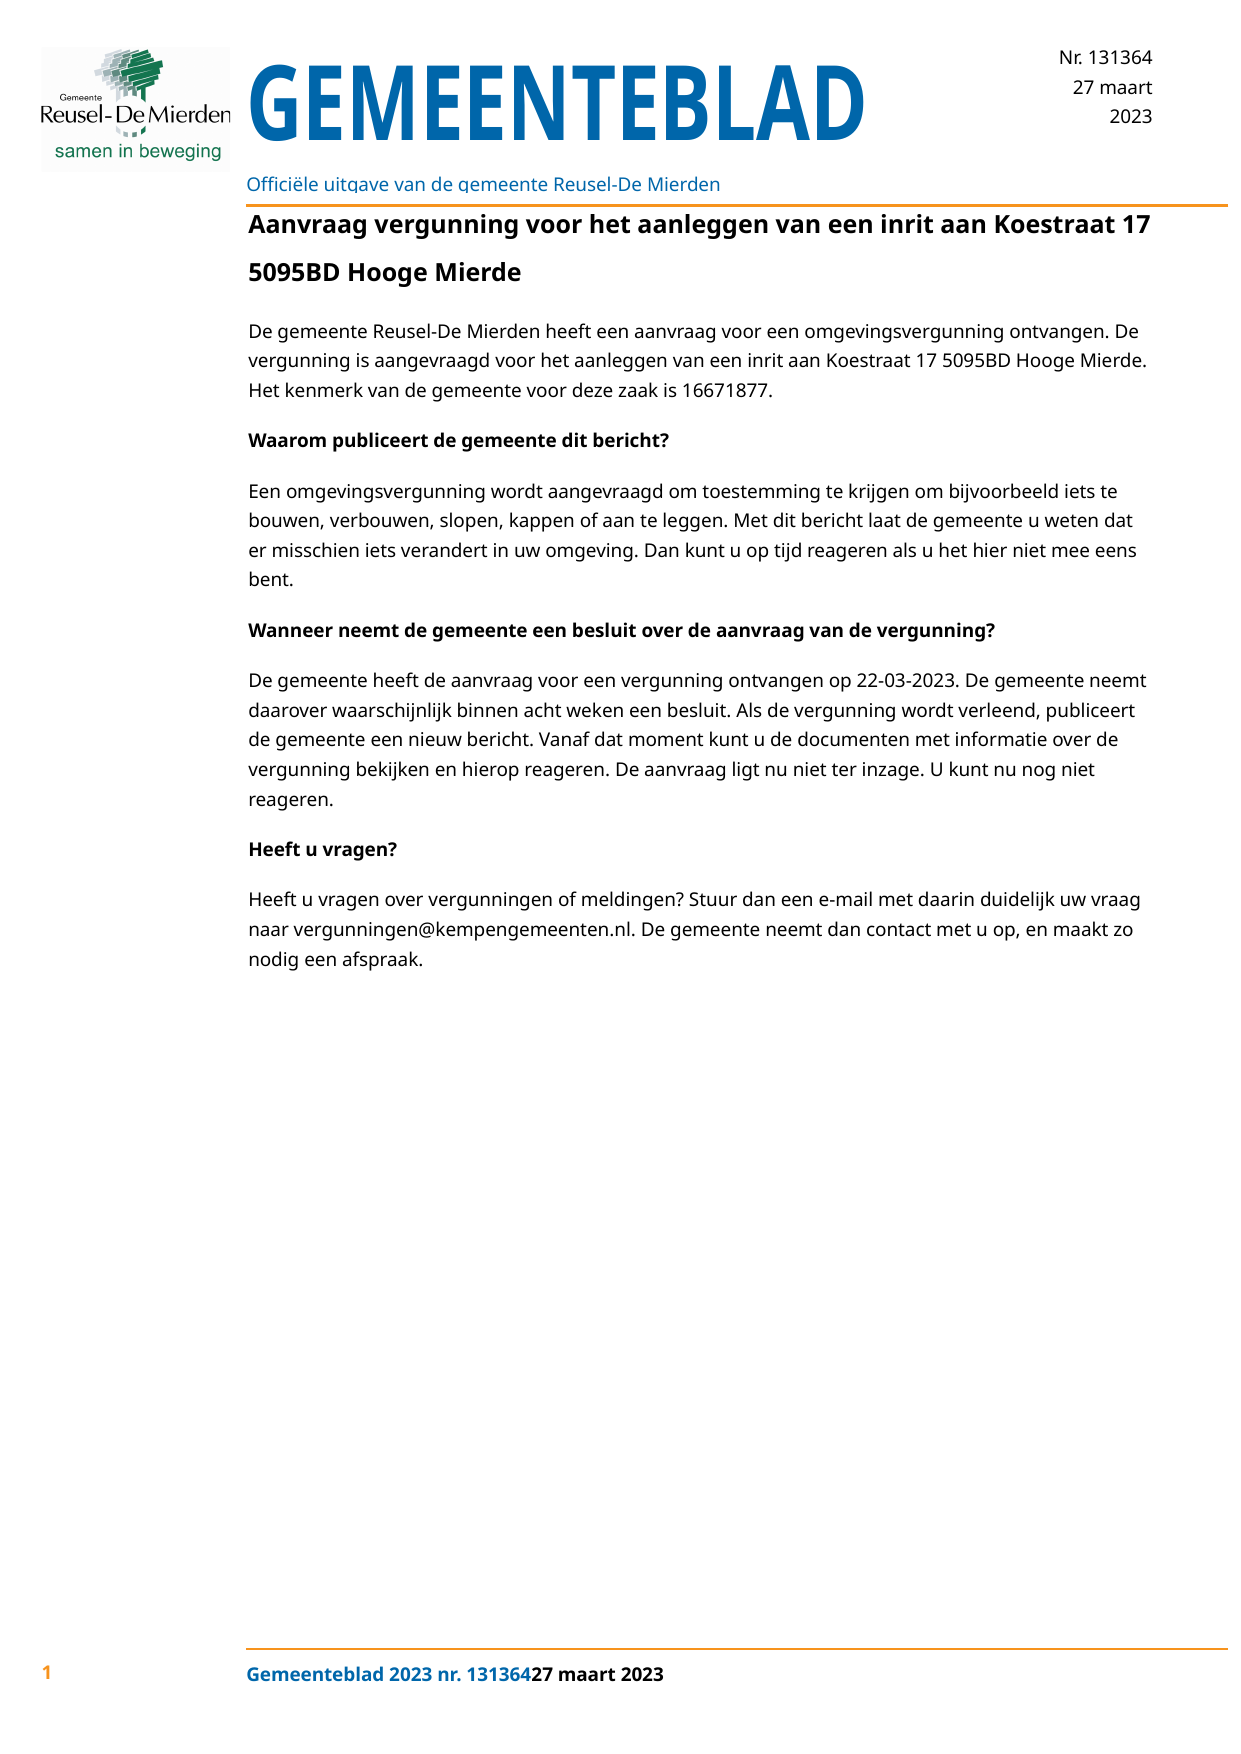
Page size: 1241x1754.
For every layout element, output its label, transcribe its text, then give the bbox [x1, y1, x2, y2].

text De gemeente Reusel-De Mierden heeft een aanvraag voor een omgevingsvergunning ontvangen. De vergunning is aangevraagd voor het aanleggen van een inrit aan Koestraat 17 5095BD Hooge Mierde. Het kenmerk van de gemeente voor deze zaak is 16671877. [248, 318, 1152, 403]
text De gemeente heeft de aanvraag voor een vergunning ontvangen op 22-03-2023. De gemeente neemt daarover waarschijnlijk binnen acht weken een besluit. Als de vergunning wordt verleend, publiceert de gemeente een nieuw bericht. Vanaf dat moment kunt u de documenten met informatie over de vergunning bekijken en hierop reageren. De aanvraag ligt nu niet ter inzage. U kunt nu nog niet reageren. [248, 667, 1152, 812]
text Heeft u vragen? [248, 836, 1152, 862]
text Waarom publiceert de gemeente dit bericht? [248, 427, 1152, 453]
picture [41, 47, 231, 172]
text Een omgevingsvergunning wordt aangevraagd om toestemming te krijgen om bijvoorbeeld iets te bouwen, verbouwen, slopen, kappen of aan te leggen. Met dit bericht laat de gemeente u weten dat er misschien iets verandert in uw omgeving. Dan kunt u op tijd reageren als u het hier niet mee eens bent. [248, 478, 1152, 592]
text Wanneer neemt de gemeente een besluit over de aanvraag van de vergunning? [248, 617, 1152, 643]
text Heeft u vragen over vergunningen of meldingen? Stuur dan een e-mail met daarin duidelijk uw vraag naar vergunningen@kempengemeenten.nl. De gemeente neemt dan contact met u op, en maakt zo nodig een afspraak. [248, 887, 1152, 972]
text Aanvraag vergunning voor het aanleggen van een inrit aan Koestraat 17 5095BD Hooge Mierde [248, 207, 1152, 288]
